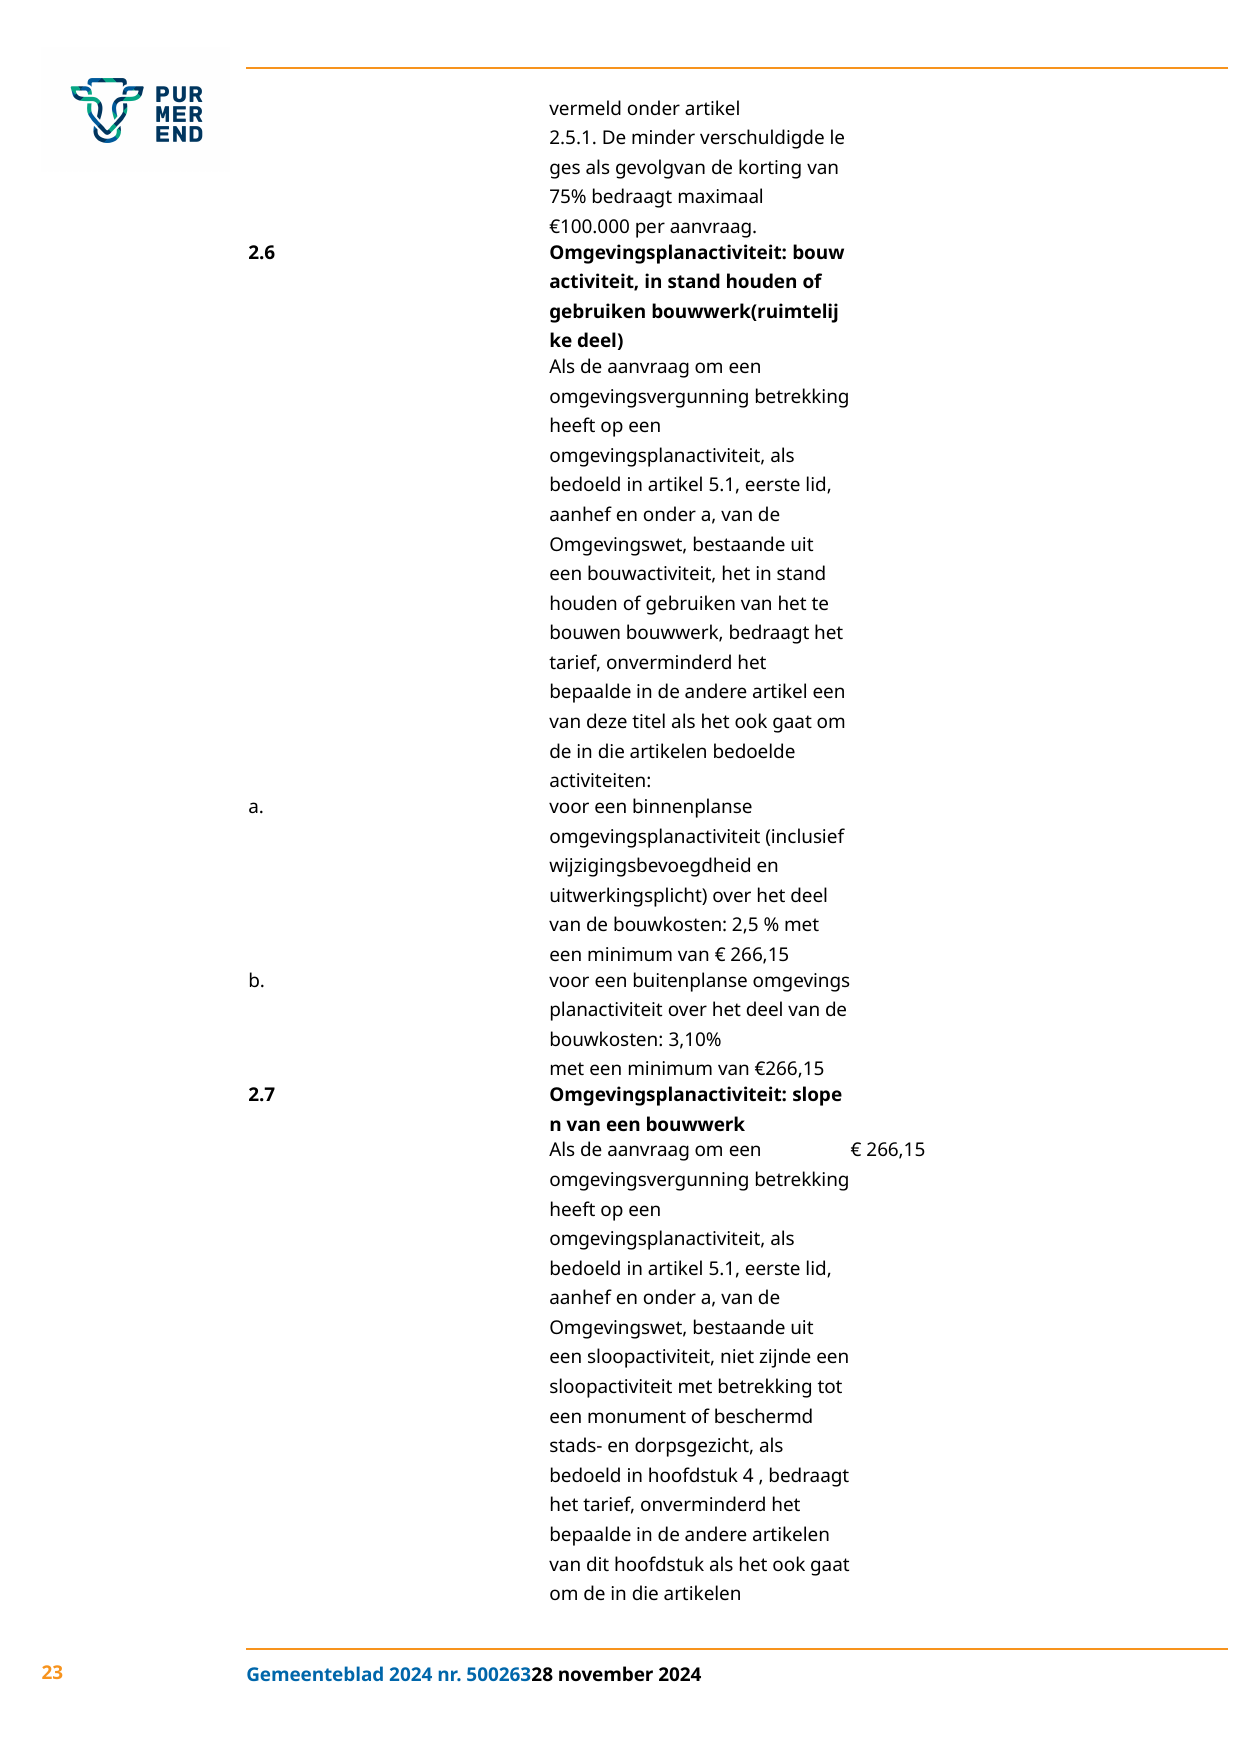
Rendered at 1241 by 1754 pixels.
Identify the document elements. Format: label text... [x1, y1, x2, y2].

table_cell Als de aanvraag om een omgevingsvergunning betrekking heeft op een omgevingsplanactiviteit, als bedoeld in artikel 5.1, eerste lid, aanhef en onder a, van de Omgevingswet, bestaande uit een bouwactiviteit, het in stand houden of gebruiken van het te bouwen bouwwerk, bedraagt het tarief, onverminderd het bepaalde in de andere artikel een van deze titel als het ook gaat om de in die artikelen bedoelde activiteiten: [549, 353, 850, 793]
table_cell [850, 1081, 1152, 1137]
table_cell 2.7 [248, 1081, 549, 1606]
table_cell 2.6 [248, 239, 549, 353]
table_cell voor een binnenplanse omgevingsplanactiviteit (inclusief wijzigingsbevoegdheid en uitwerkingsplicht) over het deel van de bouwkosten: 2,5 % met een minimum van € 266,15 [549, 793, 850, 967]
table_cell Omgevingsplanactiviteit: slopen van een bouwwerk [549, 1081, 850, 1137]
table_cell [248, 353, 549, 793]
table_cell b. [248, 967, 549, 1081]
table_cell [850, 353, 1152, 793]
table_cell [850, 793, 1152, 967]
picture [41, 47, 231, 172]
table_cell € 266,15 [850, 1137, 1152, 1606]
table_cell vermeld onder artikel 2.5.1. De minder verschuldigde leges als gevolgvan de korting van 75% bedraagt maximaal €100.000 per aanvraag. [549, 95, 850, 239]
table_cell Omgevingsplanactiviteit: bouwactiviteit, in stand houden of gebruiken bouwwerk(ruimtelijke deel) [549, 239, 850, 353]
table_cell [248, 95, 549, 239]
table_cell [850, 967, 1152, 1081]
table_cell [850, 95, 1152, 239]
table_cell a. [248, 793, 549, 967]
table_cell Als de aanvraag om een omgevingsvergunning betrekking heeft op een omgevingsplanactiviteit, als bedoeld in artikel 5.1, eerste lid, aanhef en onder a, van de Omgevingswet, bestaande uit een sloopactiviteit, niet zijnde een sloopactiviteit met betrekking tot een monument of beschermd stads- en dorpsgezicht, als bedoeld in hoofdstuk 4 , bedraagt het tarief, onverminderd het bepaalde in de andere artikelen van dit hoofdstuk als het ook gaat om de in die artikelen [549, 1137, 850, 1606]
table_cell [850, 239, 1152, 353]
table_cell voor een buitenplanse omgevingsplanactiviteit over het deel van de bouwkosten: 3,10% met een minimum van €266,15 [549, 967, 850, 1081]
